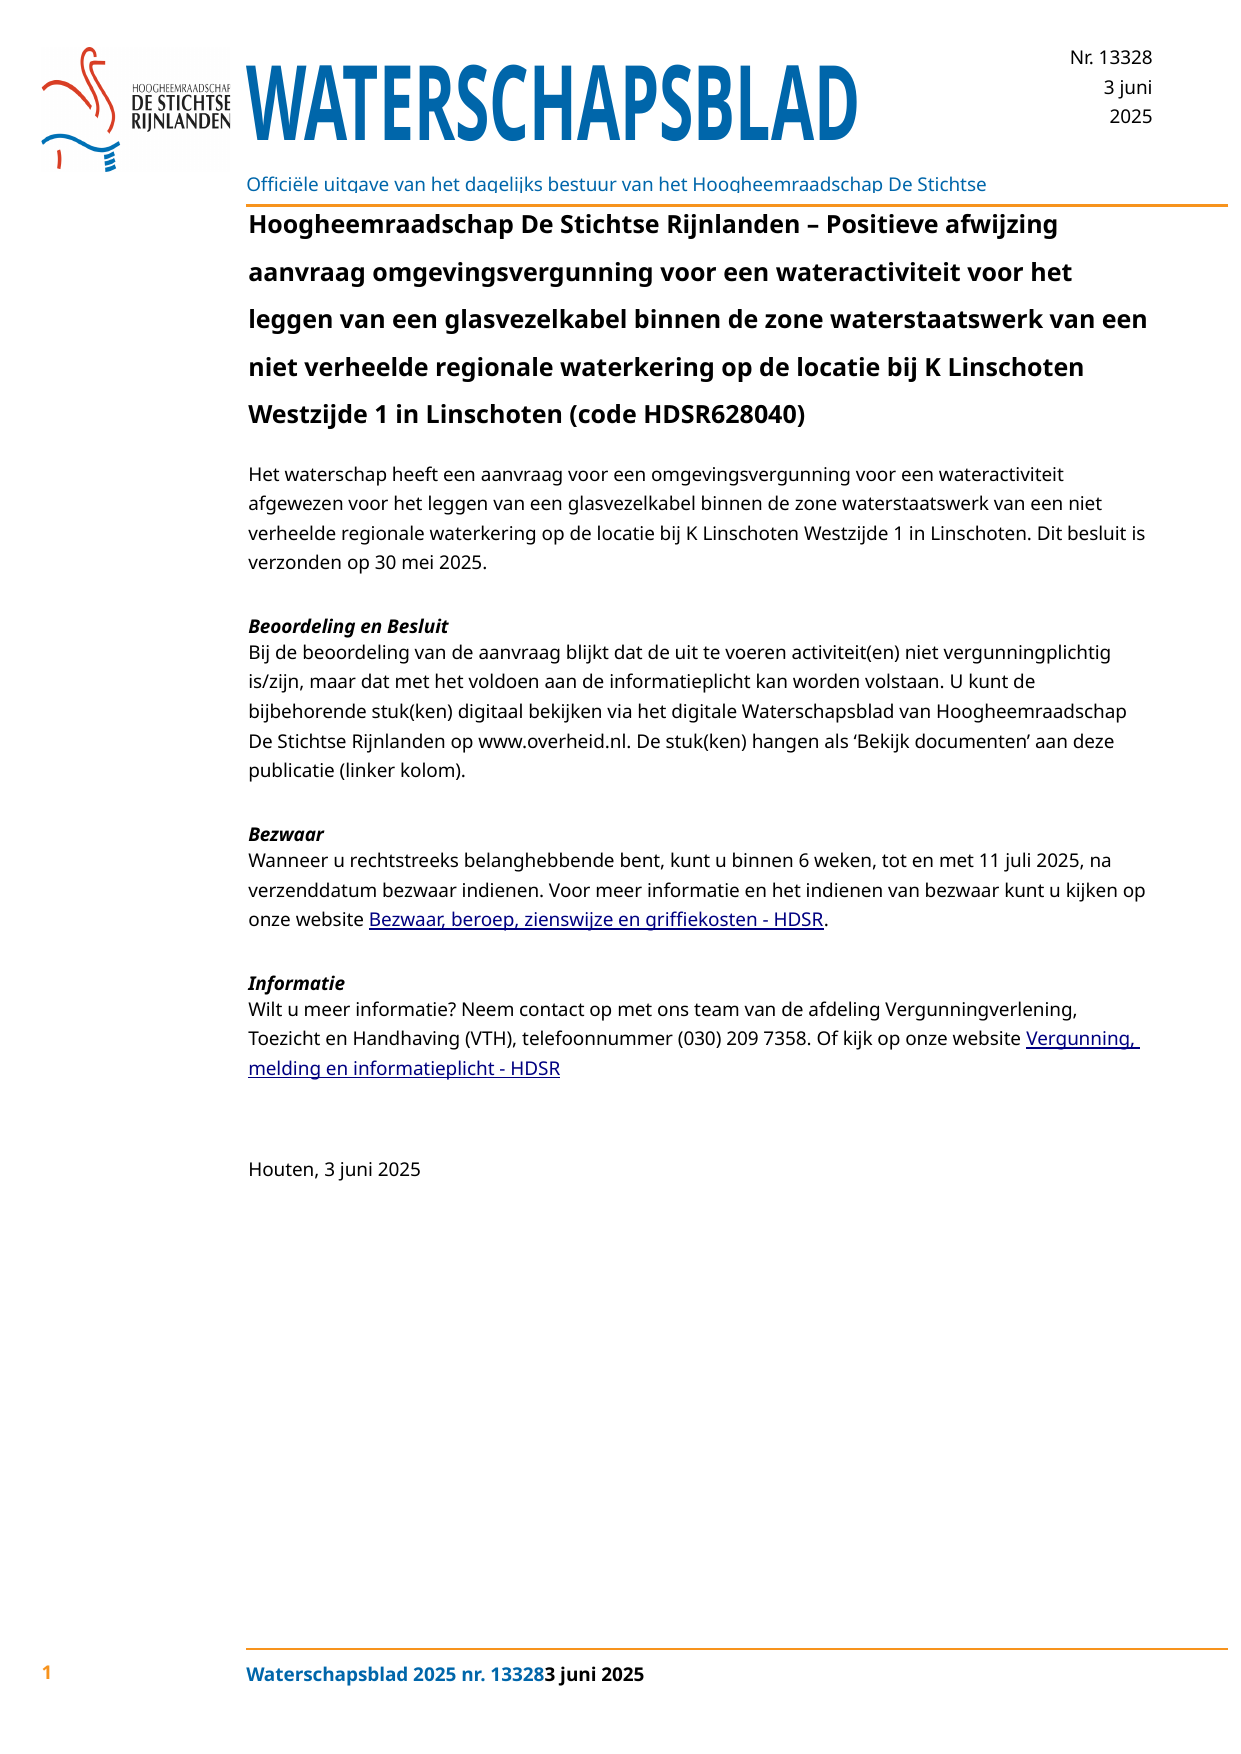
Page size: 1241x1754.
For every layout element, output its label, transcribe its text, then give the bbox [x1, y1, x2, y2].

text Wanneer u rechtstreeks belanghebbende bent, kunt u binnen 6 weken, tot en met 11 juli 2025, na verzenddatum bezwaar indienen. Voor meer informatie en het indienen van bezwaar kunt u kijken op onze website Bezwaar, beroep, zienswijze en griffiekosten - HDSR. [248, 847, 1152, 932]
text Houten, 3 juni 2025 [248, 1156, 1152, 1182]
text Beoordeling en Besluit [248, 613, 1152, 639]
text Het waterschap heeft een aanvraag voor een omgevingsvergunning voor een wateractiviteit afgewezen voor het leggen van een glasvezelkabel binnen de zone waterstaatswerk van een niet verheelde regionale waterkering op de locatie bij K Linschoten Westzijde 1 in Linschoten. Dit besluit is verzonden op 30 mei 2025. [248, 461, 1152, 575]
picture [41, 47, 231, 172]
text Informatie [248, 970, 1152, 996]
text Hoogheemraadschap De Stichtse Rijnlanden – Positieve afwijzing aanvraag omgevingsvergunning voor een wateractiviteit voor het leggen van een glasvezelkabel binnen de zone waterstaatswerk van een niet verheelde regionale waterkering op de locatie bij K Linschoten Westzijde 1 in Linschoten (code HDSR628040) [248, 207, 1152, 431]
text Bij de beoordeling van de aanvraag blijkt dat de uit te voeren activiteit(en) niet vergunningplichtig is/zijn, maar dat met het voldoen aan de informatieplicht kan worden volstaan. U kunt de bijbehorende stuk(ken) digitaal bekijken via het digitale Waterschapsblad van Hoogheemraadschap De Stichtse Rijnlanden op www.overheid.nl. De stuk(ken) hangen als ‘Bekijk documenten’ aan deze publicatie (linker kolom). [248, 639, 1152, 783]
text Bezwaar [248, 821, 1152, 847]
text Wilt u meer informatie? Neem contact op met ons team van de afdeling Vergunningverlening, Toezicht en Handhaving (VTH), telefoonnummer (030) 209 7358. Of kijk op onze website Vergunning, melding en informatieplicht - HDSR [248, 996, 1152, 1081]
